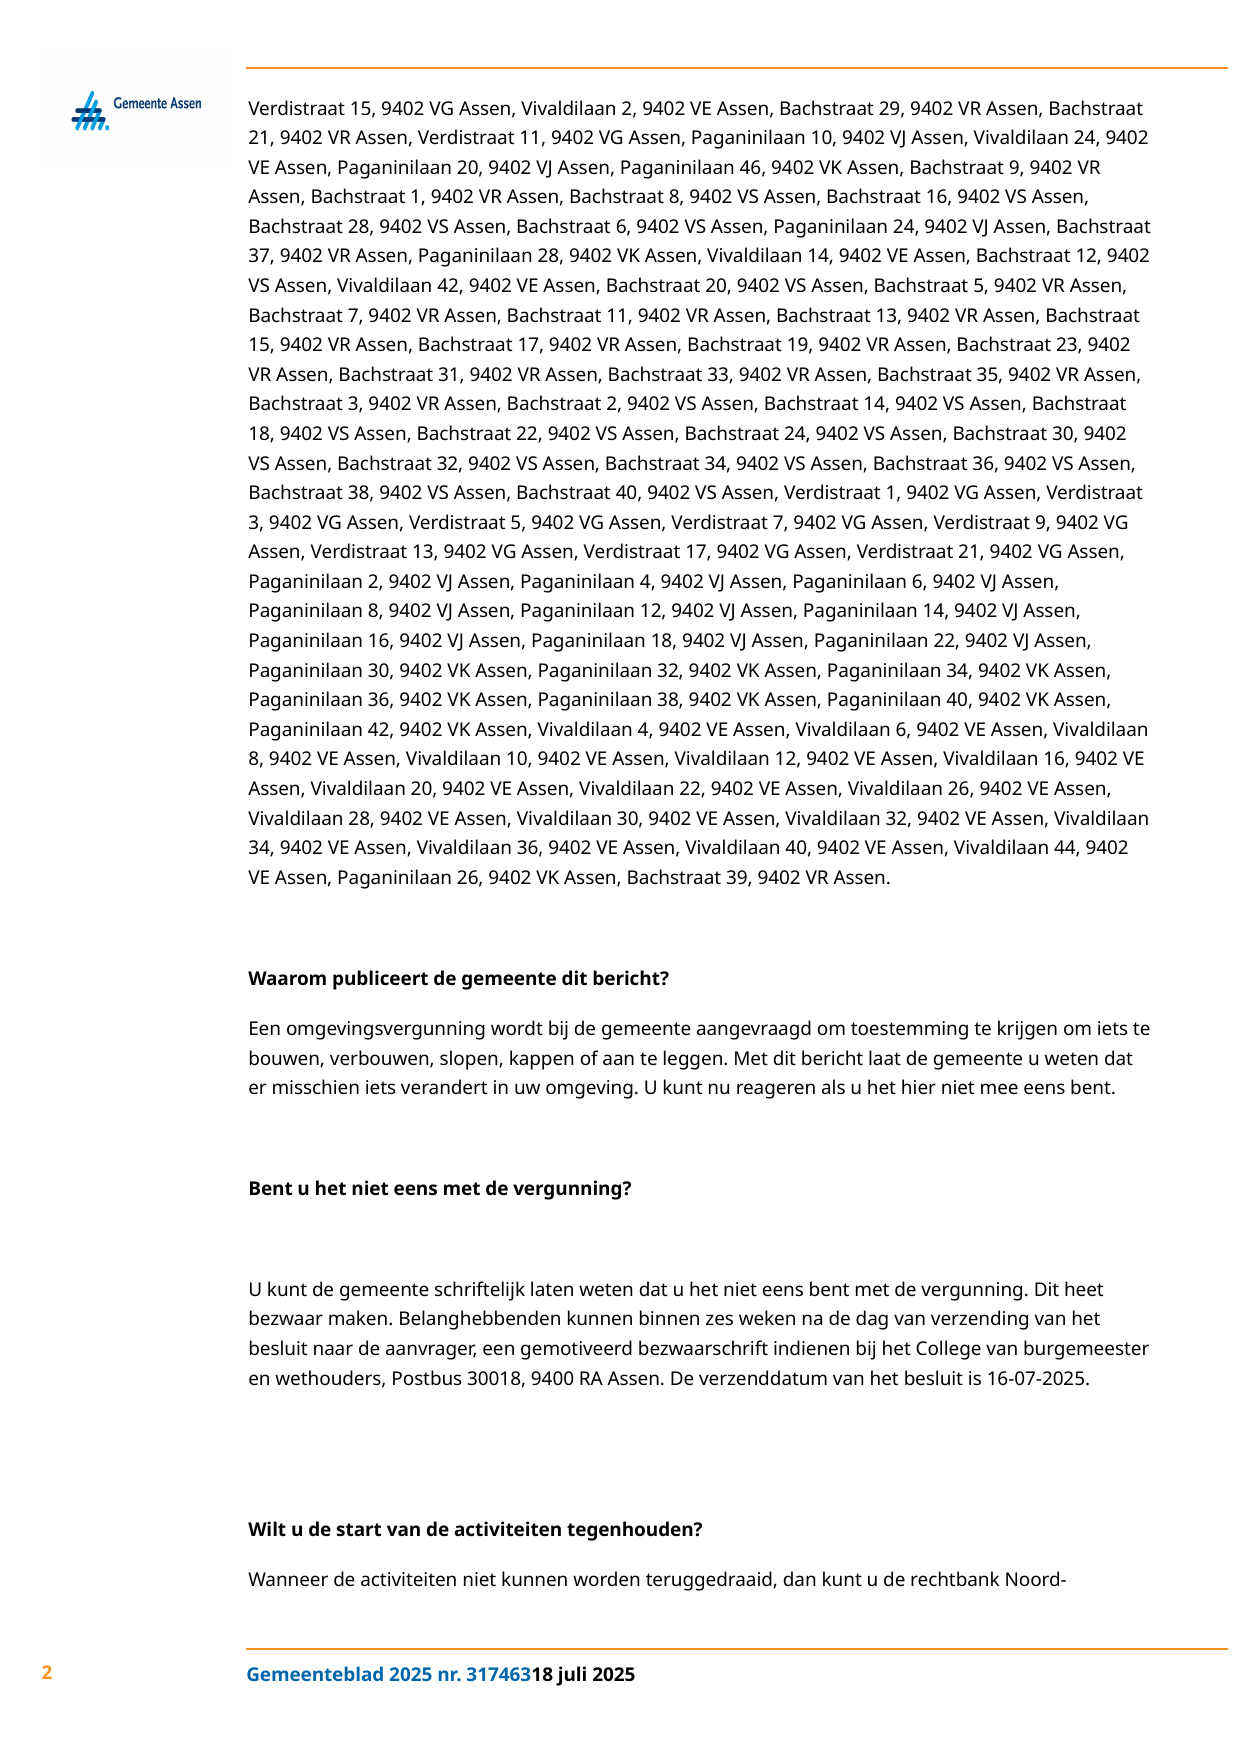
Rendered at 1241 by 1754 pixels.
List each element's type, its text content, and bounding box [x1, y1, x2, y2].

text Een omgevingsvergunning wordt bij de gemeente aangevraagd om toestemming te krijgen om iets te bouwen, verbouwen, slopen, kappen of aan te leggen. Met dit bericht laat de gemeente u weten dat er misschien iets verandert in uw omgeving. U kunt nu reageren als u het hier niet mee eens bent. [248, 1015, 1152, 1100]
text Waarom publiceert de gemeente dit bericht? [248, 965, 1152, 991]
picture [41, 47, 231, 172]
text Wanneer de activiteiten niet kunnen worden teruggedraaid, dan kunt u de rechtbank Noord- [248, 1566, 1152, 1592]
text Wilt u de start van de activiteiten tegenhouden? [248, 1516, 1152, 1542]
text U kunt de gemeente schriftelijk laten weten dat u het niet eens bent met de vergunning. Dit heet bezwaar maken. Belanghebbenden kunnen binnen zes weken na de dag van verzending van het besluit naar de aanvrager, een gemotiveerd bezwaarschrift indienen bij het College van burgemeester en wethouders, Postbus 30018, 9400 RA Assen. De verzenddatum van het besluit is 16-07-2025. [248, 1276, 1152, 1391]
text Verdistraat 15, 9402 VG Assen, Vivaldilaan 2, 9402 VE Assen, Bachstraat 29, 9402 VR Assen, Bachstraat 21, 9402 VR Assen, Verdistraat 11, 9402 VG Assen, Paganinilaan 10, 9402 VJ Assen, Vivaldilaan 24, 9402 VE Assen, Paganinilaan 20, 9402 VJ Assen, Paganinilaan 46, 9402 VK Assen, Bachstraat 9, 9402 VR Assen, Bachstraat 1, 9402 VR Assen, Bachstraat 8, 9402 VS Assen, Bachstraat 16, 9402 VS Assen, Bachstraat 28, 9402 VS Assen, Bachstraat 6, 9402 VS Assen, Paganinilaan 24, 9402 VJ Assen, Bachstraat 37, 9402 VR Assen, Paganinilaan 28, 9402 VK Assen, Vivaldilaan 14, 9402 VE Assen, Bachstraat 12, 9402 VS Assen, Vivaldilaan 42, 9402 VE Assen, Bachstraat 20, 9402 VS Assen, Bachstraat 5, 9402 VR Assen, Bachstraat 7, 9402 VR Assen, Bachstraat 11, 9402 VR Assen, Bachstraat 13, 9402 VR Assen, Bachstraat 15, 9402 VR Assen, Bachstraat 17, 9402 VR Assen, Bachstraat 19, 9402 VR Assen, Bachstraat 23, 9402 VR Assen, Bachstraat 31, 9402 VR Assen, Bachstraat 33, 9402 VR Assen, Bachstraat 35, 9402 VR Assen, Bachstraat 3, 9402 VR Assen, Bachstraat 2, 9402 VS Assen, Bachstraat 14, 9402 VS Assen, Bachstraat 18, 9402 VS Assen, Bachstraat 22, 9402 VS Assen, Bachstraat 24, 9402 VS Assen, Bachstraat 30, 9402 VS Assen, Bachstraat 32, 9402 VS Assen, Bachstraat 34, 9402 VS Assen, Bachstraat 36, 9402 VS Assen, Bachstraat 38, 9402 VS Assen, Bachstraat 40, 9402 VS Assen, Verdistraat 1, 9402 VG Assen, Verdistraat 3, 9402 VG Assen, Verdistraat 5, 9402 VG Assen, Verdistraat 7, 9402 VG Assen, Verdistraat 9, 9402 VG Assen, Verdistraat 13, 9402 VG Assen, Verdistraat 17, 9402 VG Assen, Verdistraat 21, 9402 VG Assen, Paganinilaan 2, 9402 VJ Assen, Paganinilaan 4, 9402 VJ Assen, Paganinilaan 6, 9402 VJ Assen, Paganinilaan 8, 9402 VJ Assen, Paganinilaan 12, 9402 VJ Assen, Paganinilaan 14, 9402 VJ Assen, Paganinilaan 16, 9402 VJ Assen, Paganinilaan 18, 9402 VJ Assen, Paganinilaan 22, 9402 VJ Assen, Paganinilaan 30, 9402 VK Assen, Paganinilaan 32, 9402 VK Assen, Paganinilaan 34, 9402 VK Assen, Paganinilaan 36, 9402 VK Assen, Paganinilaan 38, 9402 VK Assen, Paganinilaan 40, 9402 VK Assen, Paganinilaan 42, 9402 VK Assen, Vivaldilaan 4, 9402 VE Assen, Vivaldilaan 6, 9402 VE Assen, Vivaldilaan 8, 9402 VE Assen, Vivaldilaan 10, 9402 VE Assen, Vivaldilaan 12, 9402 VE Assen, Vivaldilaan 16, 9402 VE Assen, Vivaldilaan 20, 9402 VE Assen, Vivaldilaan 22, 9402 VE Assen, Vivaldilaan 26, 9402 VE Assen, Vivaldilaan 28, 9402 VE Assen, Vivaldilaan 30, 9402 VE Assen, Vivaldilaan 32, 9402 VE Assen, Vivaldilaan 34, 9402 VE Assen, Vivaldilaan 36, 9402 VE Assen, Vivaldilaan 40, 9402 VE Assen, Vivaldilaan 44, 9402 VE Assen, Paganinilaan 26, 9402 VK Assen, Bachstraat 39, 9402 VR Assen. [248, 95, 1152, 890]
text Bent u het niet eens met de vergunning? [248, 1175, 1152, 1201]
